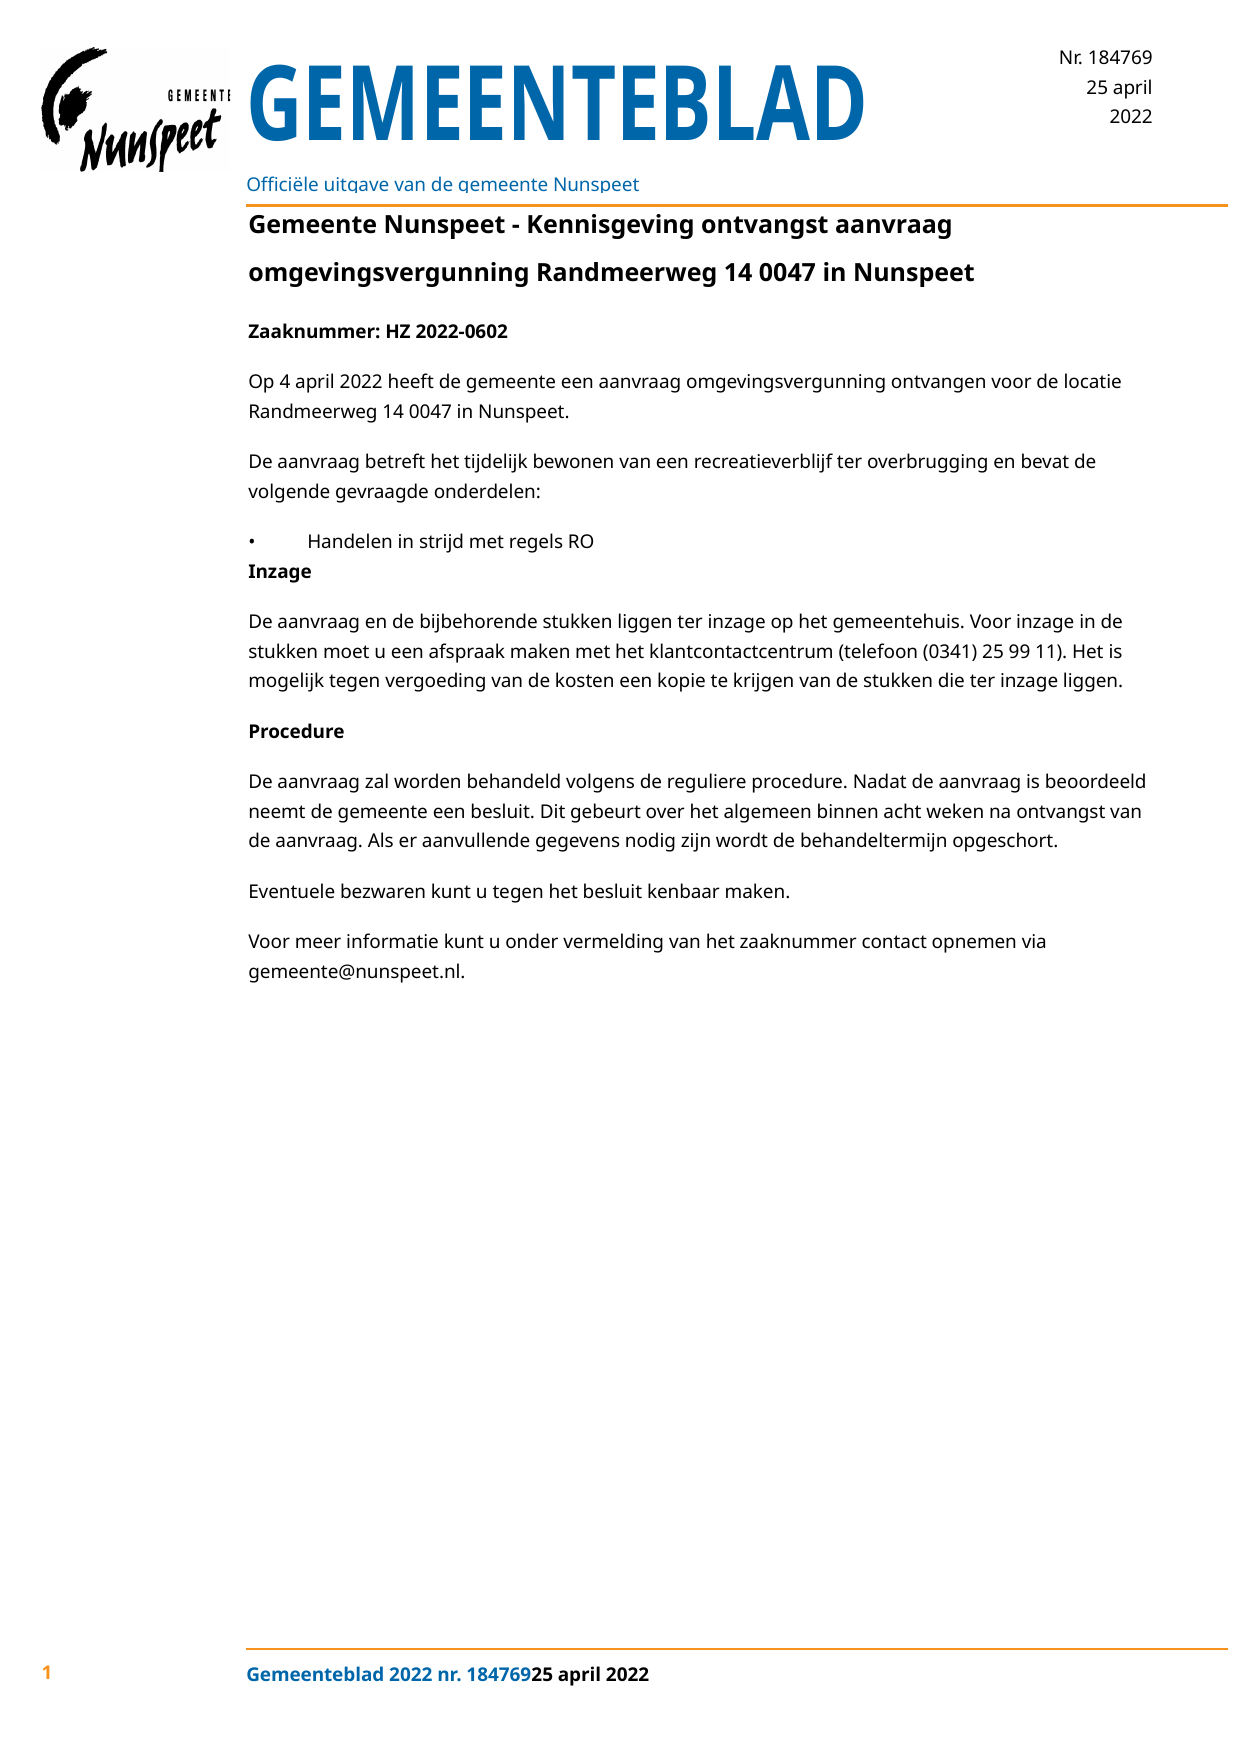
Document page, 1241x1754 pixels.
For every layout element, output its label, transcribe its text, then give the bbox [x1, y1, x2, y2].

text De aanvraag betreft het tijdelijk bewonen van een recreatieverblijf ter overbrugging en bevat de volgende gevraagde onderdelen: [248, 448, 1152, 504]
text Eventuele bezwaren kunt u tegen het besluit kenbaar maken. [248, 878, 1152, 904]
text Voor meer informatie kunt u onder vermelding van het zaaknummer contact opnemen via gemeente@nunspeet.nl. [248, 928, 1152, 984]
text Procedure [248, 718, 1152, 744]
text Gemeente Nunspeet - Kennisgeving ontvangst aanvraag omgevingsvergunning Randmeerweg 14 0047 in Nunspeet [248, 207, 1152, 288]
text De aanvraag en de bijbehorende stukken liggen ter inzage op het gemeentehuis. Voor inzage in de stukken moet u een afspraak maken met het klantcontactcentrum (telefoon (0341) 25 99 11). Het is mogelijk tegen vergoeding van de kosten een kopie te krijgen van de stukken die ter inzage liggen. [248, 608, 1152, 693]
list Handelen in strijd met regels RO [248, 528, 1152, 554]
text De aanvraag zal worden behandeld volgens de reguliere procedure. Nadat de aanvraag is beoordeeld neemt de gemeente een besluit. Dit gebeurt over het algemeen binnen acht weken na ontvangst van de aanvraag. Als er aanvullende gegevens nodig zijn wordt de behandeltermijn opgeschort. [248, 768, 1152, 853]
text Inzage [248, 558, 1152, 584]
text Op 4 april 2022 heeft de gemeente een aanvraag omgevingsvergunning ontvangen voor de locatie Randmeerweg 14 0047 in Nunspeet. [248, 368, 1152, 424]
picture [41, 47, 231, 172]
text Zaaknummer: HZ 2022-0602 [248, 318, 1152, 344]
